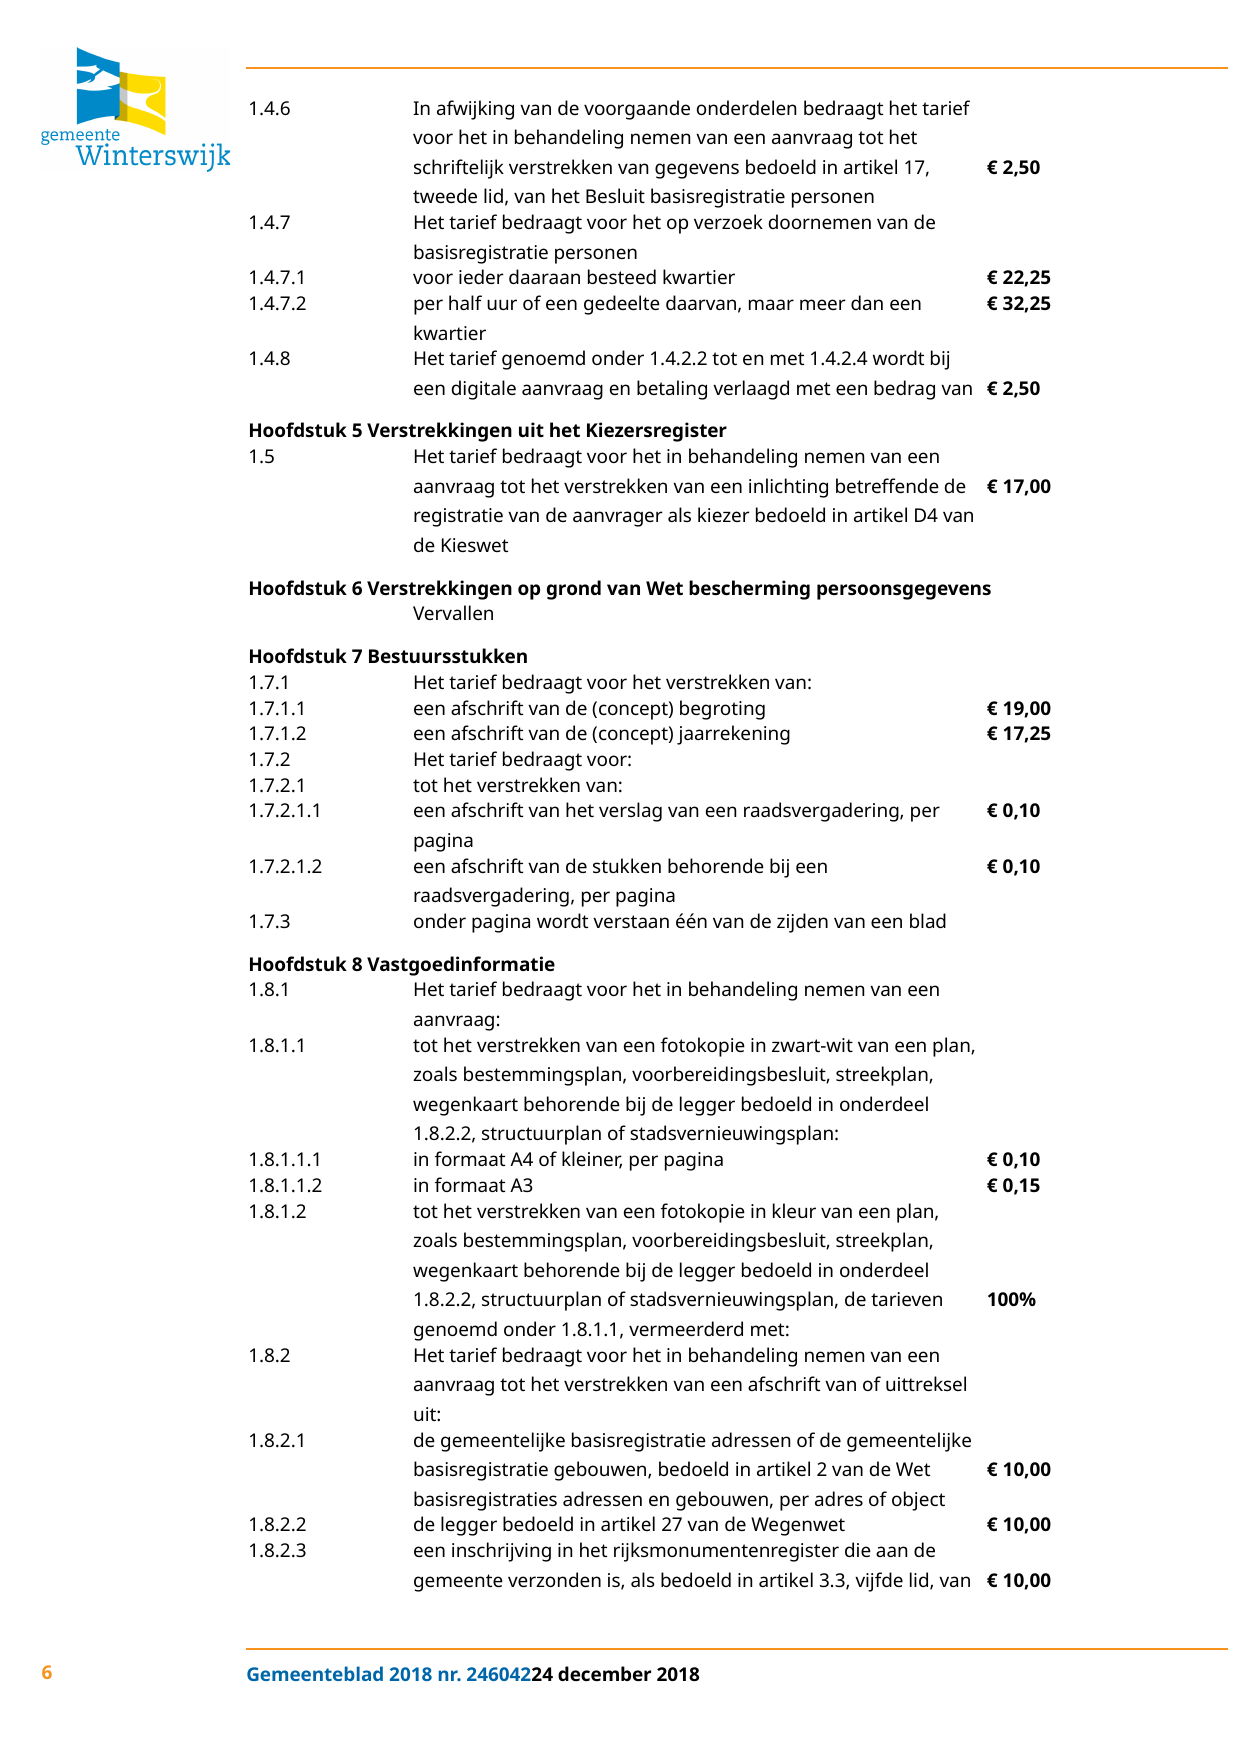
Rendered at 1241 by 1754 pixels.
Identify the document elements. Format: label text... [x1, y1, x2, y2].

table_cell € 0,10 [987, 798, 1152, 853]
table_cell [987, 908, 1152, 934]
table_cell [987, 772, 1152, 798]
table_header Het tarief bedraagt voor het verstrekken van: [413, 669, 987, 695]
table_cell per half uur of een gedeelte daarvan, maar meer dan een kwartier [413, 290, 987, 346]
table_cell de gemeentelijke basisregistratie adressen of de gemeentelijke basisregistratie gebouwen, bedoeld in artikel 2 van de Wet basisregistraties adressen en gebouwen, per adres of object [413, 1427, 987, 1512]
table_cell tot het verstrekken van een fotokopie in kleur van een plan, zoals bestemmingsplan, voorbereidingsbesluit, streekplan, wegenkaart behorende bij de legger bedoeld in onderdeel 1.8.2.2, structuurplan of stadsvernieuwingsplan, de tarieven genoemd onder 1.8.1.1, vermeerderd met: [413, 1198, 987, 1342]
table_cell tot het verstrekken van: [413, 772, 987, 798]
table_cell Het tarief bedraagt voor: [413, 746, 987, 772]
table_cell In afwijking van de voorgaande onderdelen bedraagt het tarief voor het in behandeling nemen van een aanvraag tot het schriftelijk verstrekken van gegevens bedoeld in artikel 17, tweede lid, van het Besluit basisregistratie personen [413, 95, 987, 209]
table_cell Het tarief genoemd onder 1.4.2.2 tot en met 1.4.2.4 wordt bij een digitale aanvraag en betaling verlaagd met een bedrag van [413, 346, 987, 401]
table_header 1.7.1 [248, 669, 413, 695]
table_cell € 10,00 [987, 1538, 1152, 1593]
table_cell € 10,00 [987, 1427, 1152, 1512]
table_cell 1.8.2.3 [248, 1538, 413, 1593]
table_header [987, 669, 1152, 695]
table_cell in formaat A4 of kleiner, per pagina [413, 1146, 987, 1172]
table_cell voor ieder daaraan besteed kwartier [413, 265, 987, 290]
table_cell in formaat A3 [413, 1172, 987, 1198]
table_cell € 19,00 [987, 695, 1152, 720]
table_cell 1.7.2 [248, 746, 413, 772]
table_cell [987, 1342, 1152, 1427]
table_cell een afschrift van de stukken behorende bij een raadsvergadering, per pagina [413, 853, 987, 908]
table_cell de legger bedoeld in artikel 27 van de Wegenwet [413, 1512, 987, 1537]
table_cell 1.7.2.1.2 [248, 853, 413, 908]
table_cell [987, 746, 1152, 772]
table_cell Het tarief bedraagt voor het op verzoek doornemen van de basisregistratie personen [413, 209, 987, 264]
table_cell 1.7.3 [248, 908, 413, 934]
table_cell 1.8.2 [248, 1342, 413, 1427]
picture [225, 153, 231, 162]
table_header Het tarief bedraagt voor het in behandeling nemen van een aanvraag tot het verstrekken van een inlichting betreffende de registratie van de aanvrager als kiezer bedoeld in artikel D4 van de Kieswet [413, 444, 987, 558]
text Hoofdstuk 7 Bestuursstukken [248, 643, 1152, 669]
table_cell € 2,50 [987, 95, 1152, 209]
table_cell 100% [987, 1198, 1152, 1342]
table_cell 1.8.1.2 [248, 1198, 413, 1342]
table_cell [987, 209, 1152, 264]
table_cell 1.7.2.1.1 [248, 798, 413, 853]
table_cell 1.8.2.1 [248, 1427, 413, 1512]
text Hoofdstuk 5 Verstrekkingen uit het Kiezersregister [248, 418, 1152, 443]
table_cell tot het verstrekken van een fotokopie in zwart-wit van een plan, zoals bestemmingsplan, voorbereidingsbesluit, streekplan, wegenkaart behorende bij de legger bedoeld in onderdeel 1.8.2.2, structuurplan of stadsvernieuwingsplan: [413, 1032, 987, 1146]
table_cell een afschrift van de (concept) begroting [413, 695, 987, 720]
table_cell 1.7.1.1 [248, 695, 413, 720]
text Hoofdstuk 6 Verstrekkingen op grond van Wet bescherming persoonsgegevens [248, 575, 1152, 601]
table_cell 1.4.7.2 [248, 290, 413, 346]
table_header Vervallen [413, 601, 987, 626]
table_cell € 10,00 [987, 1512, 1152, 1537]
table_cell 1.7.1.2 [248, 720, 413, 746]
table_cell Het tarief bedraagt voor het in behandeling nemen van een aanvraag tot het verstrekken van een afschrift van of uittreksel uit: [413, 1342, 987, 1427]
table_cell € 0,10 [987, 853, 1152, 908]
table_cell een inschrijving in het rijksmonumentenregister die aan de gemeente verzonden is, als bedoeld in artikel 3.3, vijfde lid, van [413, 1538, 987, 1593]
table_header [248, 601, 413, 626]
table_cell € 17,25 [987, 720, 1152, 746]
table_cell € 0,15 [987, 1172, 1152, 1198]
table_cell 1.8.1.1.2 [248, 1172, 413, 1198]
table_cell € 2,50 [987, 346, 1152, 401]
table_cell € 32,25 [987, 290, 1152, 346]
table_cell onder pagina wordt verstaan één van de zijden van een blad [413, 908, 987, 934]
table_cell 1.4.7.1 [248, 265, 413, 290]
table_cell een afschrift van de (concept) jaarrekening [413, 720, 987, 746]
table_cell 1.4.8 [248, 346, 413, 401]
table_cell € 0,10 [987, 1146, 1152, 1172]
table_cell 1.8.2.2 [248, 1512, 413, 1537]
table_cell 1.8.1.1.1 [248, 1146, 413, 1172]
table_header 1.8.1 [248, 977, 413, 1032]
table_cell € 22,25 [987, 265, 1152, 290]
table_cell 1.8.1.1 [248, 1032, 413, 1146]
table_cell 1.4.6 [248, 95, 413, 209]
table_header € 17,00 [987, 444, 1152, 558]
table_cell 1.4.7 [248, 209, 413, 264]
table_header [987, 601, 1152, 626]
picture [41, 47, 231, 172]
table_cell [987, 1032, 1152, 1146]
table_cell 1.7.2.1 [248, 772, 413, 798]
table_cell een afschrift van het verslag van een raadsvergadering, per pagina [413, 798, 987, 853]
table_header Het tarief bedraagt voor het in behandeling nemen van een aanvraag: [413, 977, 987, 1032]
text Hoofdstuk 8 Vastgoedinformatie [248, 951, 1152, 976]
table_header 1.5 [248, 444, 413, 558]
table_header [987, 977, 1152, 1032]
